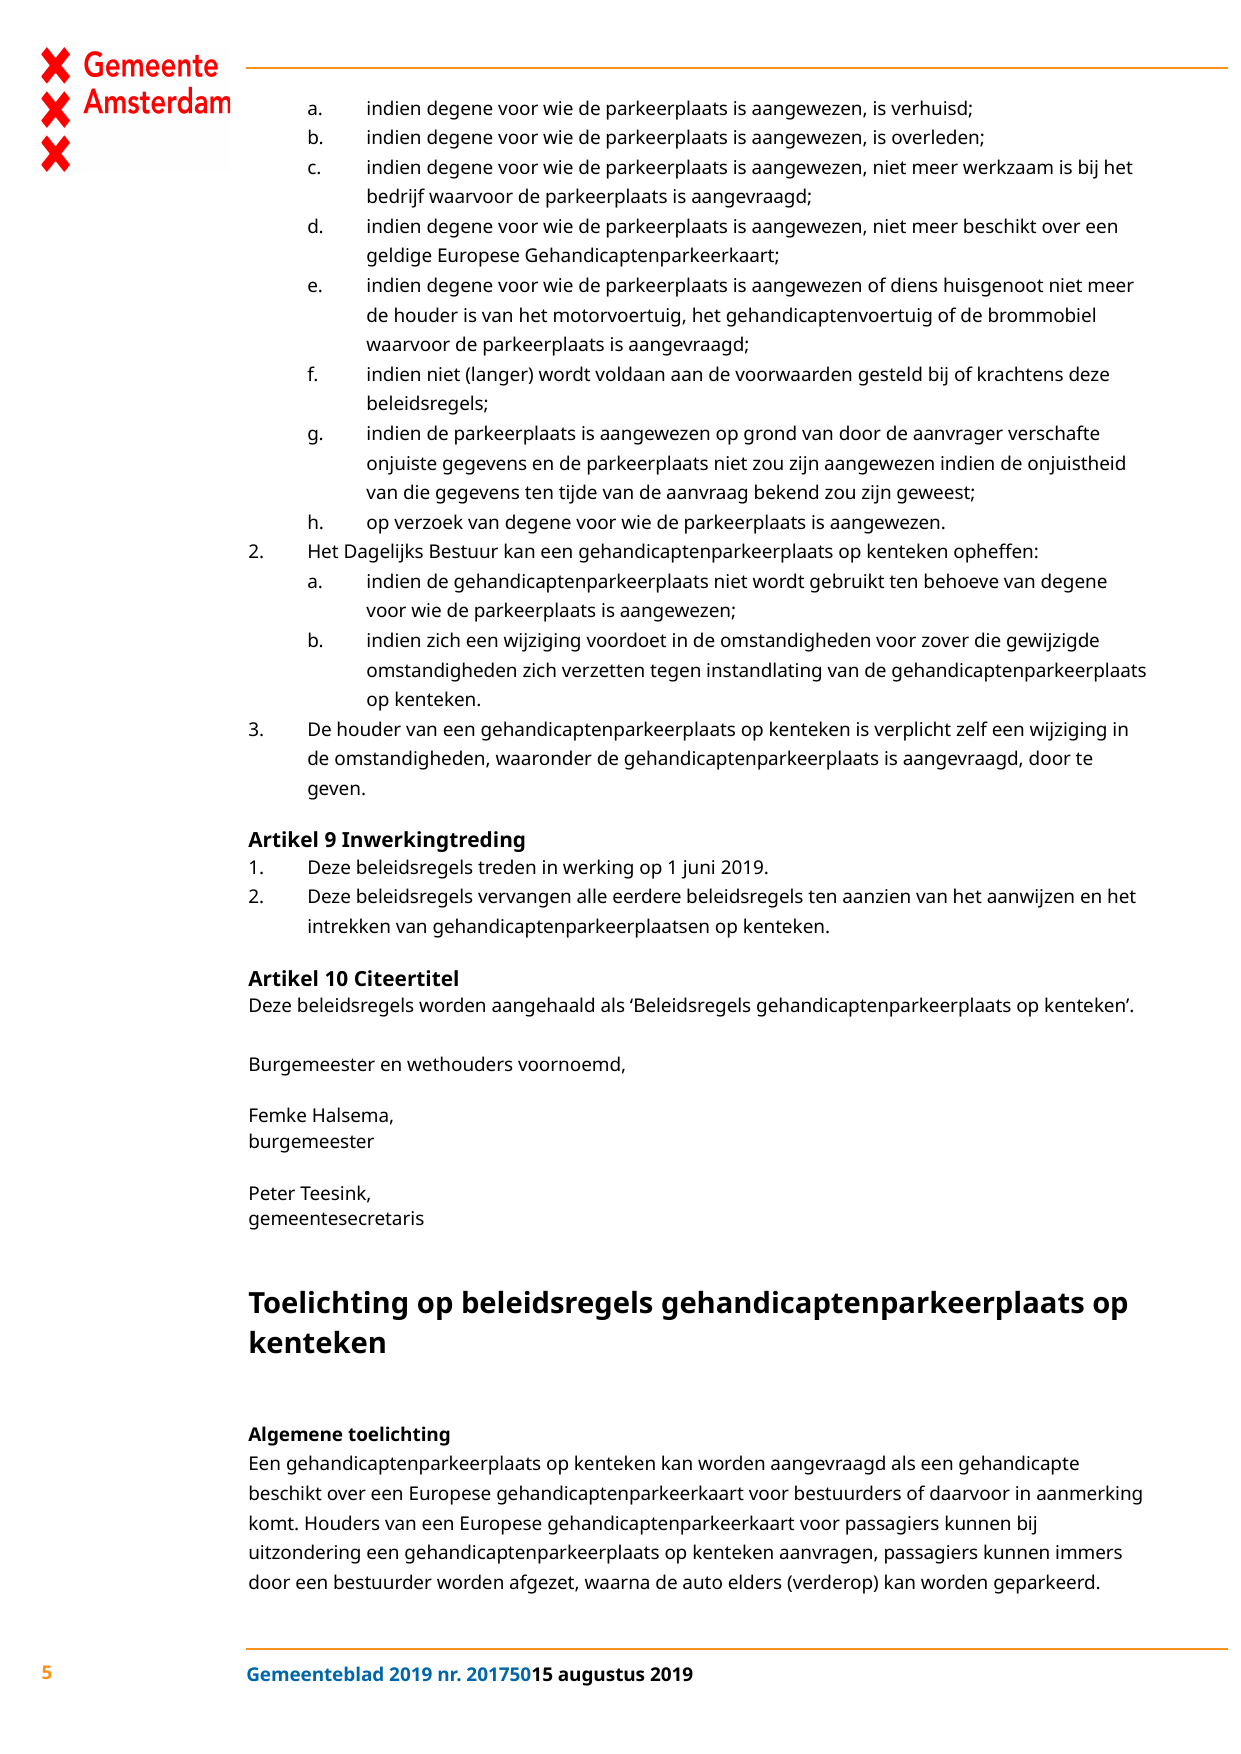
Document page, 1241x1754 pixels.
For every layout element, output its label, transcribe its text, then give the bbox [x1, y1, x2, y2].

list indien degene voor wie de parkeerplaats is aangewezen, niet meer werkzaam is bij het bedrijf waarvoor de parkeerplaats is aangevraagd; [307, 154, 1152, 209]
text Femke Halsema, [248, 1103, 1152, 1128]
list indien degene voor wie de parkeerplaats is aangewezen, niet meer beschikt over een geldige Europese Gehandicaptenparkeerkaart; [307, 213, 1152, 268]
text Een gehandicaptenparkeerplaats op kenteken kan worden aangevraagd als een gehandicapte beschikt over een Europese gehandicaptenparkeerkaart voor bestuurders of daarvoor in aanmerking komt. Houders van een Europese gehandicaptenparkeerkaart voor passagiers kunnen bij uitzondering een gehandicaptenparkeerplaats op kenteken aanvragen, passagiers kunnen immers door een bestuurder worden afgezet, waarna de auto elders (verderop) kan worden geparkeerd. [248, 1451, 1152, 1594]
list De houder van een gehandicaptenparkeerplaats op kenteken is verplicht zelf een wijziging in de omstandigheden, waaronder de gehandicaptenparkeerplaats is aangevraagd, door te geven. [248, 716, 1152, 801]
list Het Dagelijks Bestuur kan een gehandicaptenparkeerplaats op kenteken opheffen: [248, 538, 1152, 564]
list indien de gehandicaptenparkeerplaats niet wordt gebruikt ten behoeve van degene voor wie de parkeerplaats is aangewezen; [307, 568, 1152, 623]
list Deze beleidsregels vervangen alle eerdere beleidsregels ten aanzien van het aanwijzen en het intrekken van gehandicaptenparkeerplaatsen op kenteken. [248, 884, 1152, 939]
text Algemene toelichting [248, 1421, 1152, 1447]
text Artikel 10 Citeertitel [248, 964, 1152, 992]
text Burgemeester en wethouders voornoemd, [248, 1051, 1152, 1077]
list indien degene voor wie de parkeerplaats is aangewezen, is overleden; [307, 124, 1152, 150]
list indien degene voor wie de parkeerplaats is aangewezen, is verhuisd; [307, 95, 1152, 121]
list indien degene voor wie de parkeerplaats is aangewezen of diens huisgenoot niet meer de houder is van het motorvoertuig, het gehandicaptenvoertuig of de brommobiel waarvoor de parkeerplaats is aangevraagd; [307, 272, 1152, 357]
text Toelichting op beleidsregels gehandicaptenparkeerplaats op kenteken [248, 1283, 1152, 1362]
text Peter Teesink, [248, 1180, 1152, 1206]
text burgemeester [248, 1128, 1152, 1154]
list Deze beleidsregels treden in werking op 1 juni 2019. [248, 854, 1152, 880]
list indien niet (langer) wordt voldaan aan de voorwaarden gesteld bij of krachtens deze beleidsregels; [307, 361, 1152, 416]
picture [41, 47, 231, 172]
text Artikel 9 Inwerkingtreding [248, 826, 1152, 854]
list indien de parkeerplaats is aangewezen op grond van door de aanvrager verschafte onjuiste gegevens en de parkeerplaats niet zou zijn aangewezen indien de onjuistheid van die gegevens ten tijde van de aanvraag bekend zou zijn geweest; [307, 420, 1152, 505]
list indien zich een wijziging voordoet in de omstandigheden voor zover die gewijzigde omstandigheden zich verzetten tegen instandlating van de gehandicaptenparkeerplaats op kenteken. [307, 627, 1152, 712]
text Deze beleidsregels worden aangehaald als ‘Beleidsregels gehandicaptenparkeerplaats op kenteken’. [248, 992, 1152, 1018]
text gemeentesecretaris [248, 1206, 1152, 1231]
list op verzoek van degene voor wie de parkeerplaats is aangewezen. [307, 509, 1152, 535]
